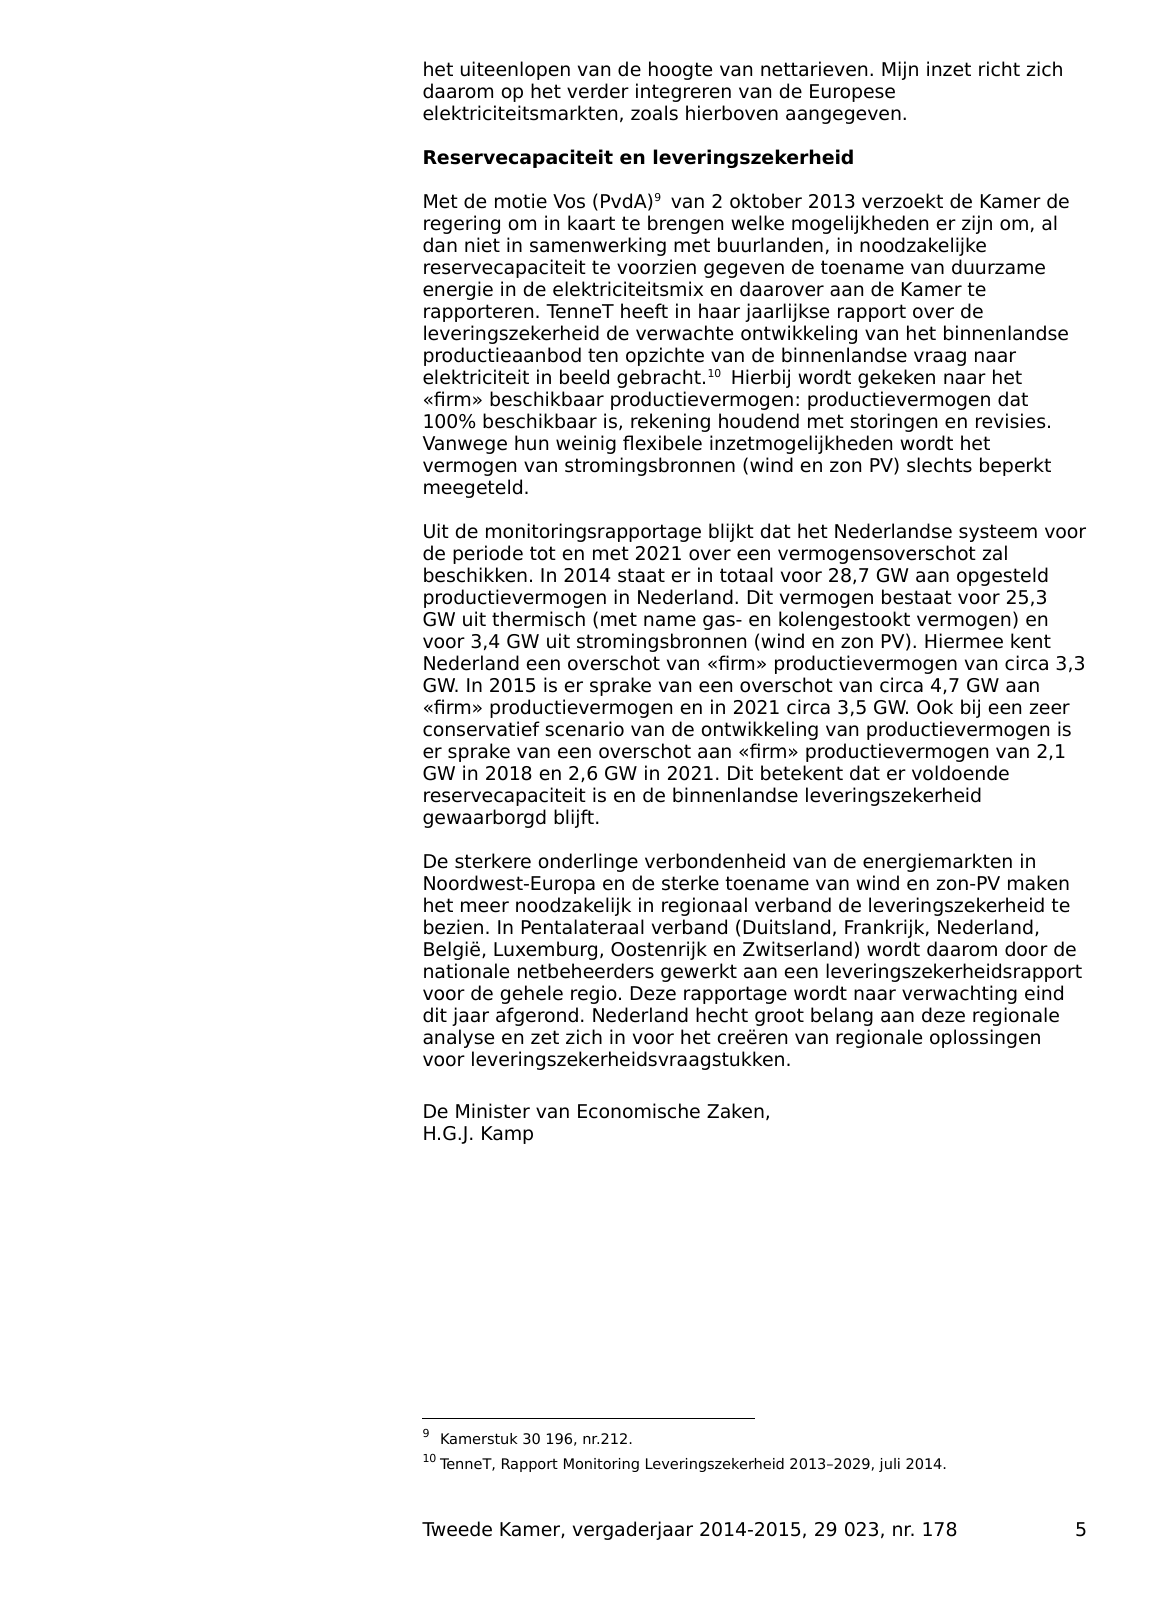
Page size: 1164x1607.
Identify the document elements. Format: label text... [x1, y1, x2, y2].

text Met de motie Vos (PvdA) van 2 oktober 2013 verzoekt de Kamer de regering om in kaart te brengen welke mogelijkheden er zijn om, al dan niet in samenwerking met buurlanden, in noodzakelijke reservecapaciteit te voorzien gegeven de toename van duurzame energie in de elektriciteitsmix en daarover aan de Kamer te rapporteren. TenneT heeft in haar jaarlijkse rapport over de leveringszekerheid de verwachte ontwikkeling van het binnenlandse productieaanbod ten opzichte van de binnenlandse vraag naar elektriciteit in beeld gebracht. Hierbij wordt gekeken naar het «firm» beschikbaar productievermogen: productievermogen dat 100% beschikbaar is, rekening houdend met storingen en revisies. Vanwege hun weinig flexibele inzetmogelijkheden wordt het vermogen van stromingsbronnen (wind en zon PV) slechts beperkt meegeteld. [422, 191, 1087, 499]
text Uit de monitoringsrapportage blijkt dat het Nederlandse systeem voor de periode tot en met 2021 over een vermogensoverschot zal beschikken. In 2014 staat er in totaal voor 28,7 GW aan opgesteld productievermogen in Nederland. Dit vermogen bestaat voor 25,3 GW uit thermisch (met name gas- en kolengestookt vermogen) en voor 3,4 GW uit stromingsbronnen (wind en zon PV). Hiermee kent Nederland een overschot van «firm» productievermogen van circa 3,3 GW. In 2015 is er sprake van een overschot van circa 4,7 GW aan «firm» productievermogen en in 2021 circa 3,5 GW. Ook bij een zeer conservatief scenario van de ontwikkeling van productievermogen is er sprake van een overschot aan «firm» productievermogen van 2,1 GW in 2018 en 2,6 GW in 2021. Dit betekent dat er voldoende reservecapaciteit is en de binnenlandse leveringszekerheid gewaarborgd blijft. [422, 521, 1087, 829]
text het uiteenlopen van de hoogte van nettarieven. Mijn inzet richt zich daarom op het verder integreren van de Europese elektriciteitsmarkten, zoals hierboven aangegeven. [422, 59, 1087, 125]
text Kamerstuk 30 196, nr.212. [422, 1427, 1087, 1449]
text De Minister van Economische Zaken, H.G.J. Kamp [422, 1101, 1087, 1145]
subtitle Reservecapaciteit en leveringszekerheid [422, 147, 1087, 169]
text De sterkere onderlinge verbondenheid van de energiemarkten in Noordwest-Europa en de sterke toename van wind en zon-PV maken het meer noodzakelijk in regionaal verband de leveringszekerheid te bezien. In Pentalateraal verband (Duitsland, Frankrijk, Nederland, België, Luxemburg, Oostenrijk en Zwitserland) wordt daarom door de nationale netbeheerders gewerkt aan een leveringszekerheidsrapport voor de gehele regio. Deze rapportage wordt naar verwachting eind dit jaar afgerond. Nederland hecht groot belang aan deze regionale analyse en zet zich in voor het creëren van regionale oplossingen voor leveringszekerheidsvraagstukken. [422, 851, 1087, 1071]
text TenneT, Rapport Monitoring Leveringszekerheid 2013–2029, juli 2014. [422, 1452, 1087, 1474]
